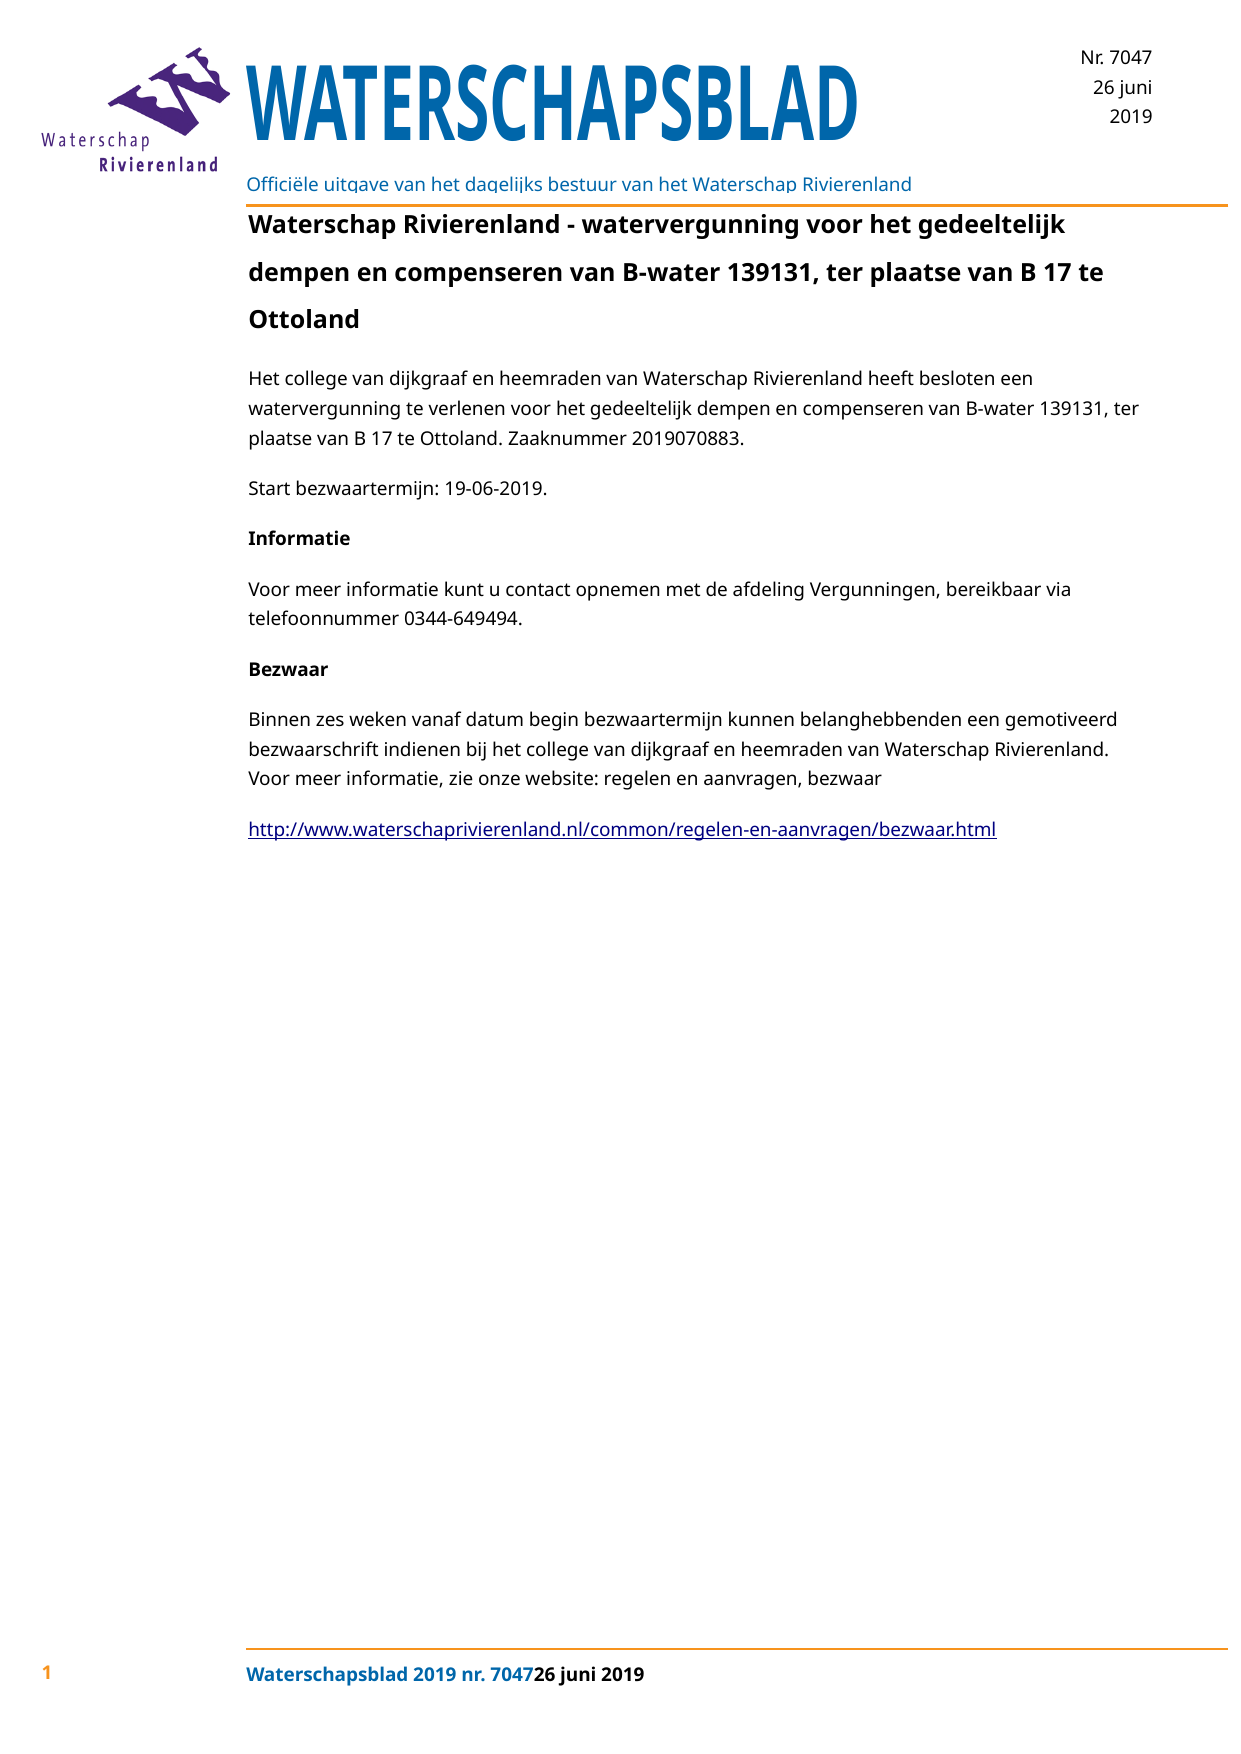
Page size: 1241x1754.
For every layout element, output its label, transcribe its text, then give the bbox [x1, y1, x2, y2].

picture [41, 47, 231, 172]
text Het college van dijkgraaf en heemraden van Waterschap Rivierenland heeft besloten een watervergunning te verlenen voor het gedeeltelijk dempen en compenseren van B-water 139131, ter plaatse van B 17 te Ottoland. Zaaknummer 2019070883. [248, 366, 1152, 450]
text Informatie [248, 526, 1152, 551]
text Bezwaar [248, 656, 1152, 682]
text http://www.waterschaprivierenland.nl/common/regelen-en-aanvragen/bezwaar.html [248, 816, 1152, 842]
text Waterschap Rivierenland - watervergunning voor het gedeeltelijk dempen en compenseren van B-water 139131, ter plaatse van B 17 te Ottoland [248, 207, 1152, 336]
text Voor meer informatie kunt u contact opnemen met de afdeling Vergunningen, bereikbaar via telefoonnummer 0344-649494. [248, 576, 1152, 631]
text Start bezwaartermijn: 19-06-2019. [248, 475, 1152, 501]
text Binnen zes weken vanaf datum begin bezwaartermijn kunnen belanghebbenden een gemotiveerd bezwaarschrift indienen bij het college van dijkgraaf en heemraden van Waterschap Rivierenland. Voor meer informatie, zie onze website: regelen en aanvragen, bezwaar [248, 706, 1152, 791]
